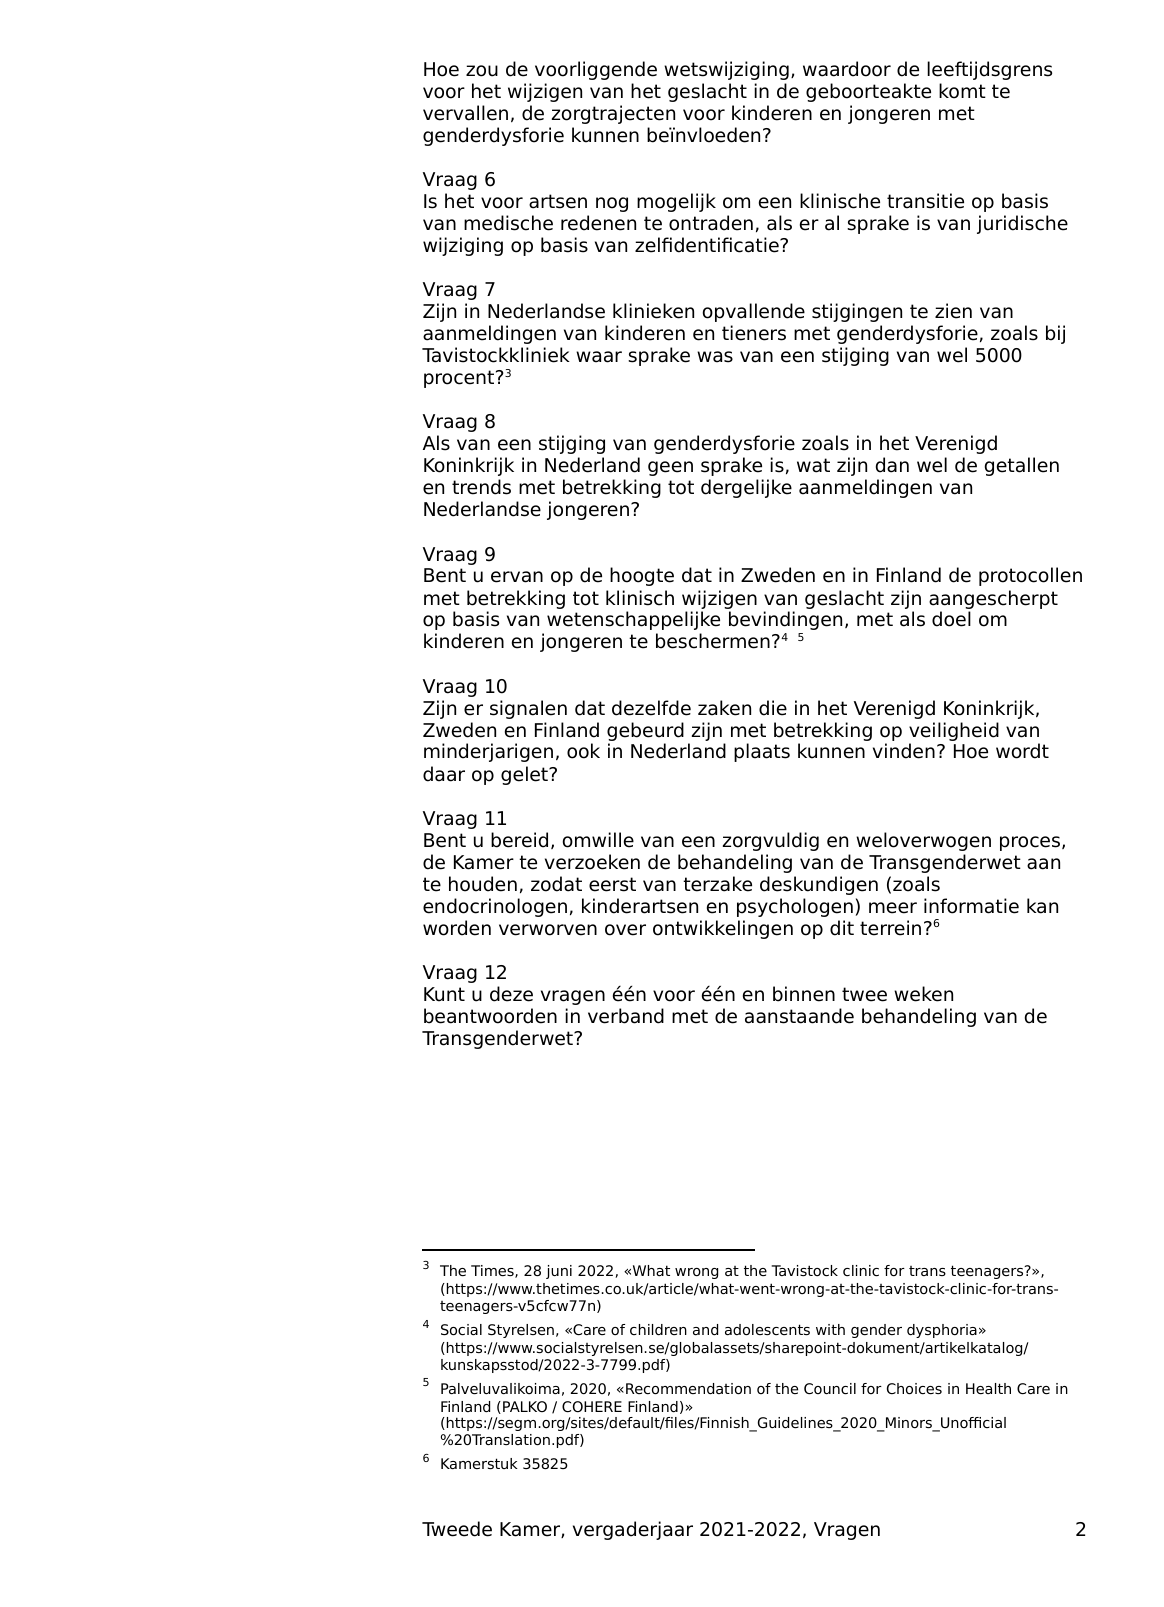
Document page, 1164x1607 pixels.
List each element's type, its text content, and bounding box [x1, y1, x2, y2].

text Bent u ervan op de hoogte dat in Zweden en in Finland de protocollen met betrekking tot klinisch wijzigen van geslacht zijn aangescherpt op basis van wetenschappelijke bevindingen, met als doel om kinderen en jongeren te beschermen? [422, 565, 1087, 653]
text The Times, 28 juni 2022, «What wrong at the Tavistock clinic for trans teenagers?», (https://www.thetimes.co.uk/article/what-went-wrong-at-the-tavistock-clinic-for-trans-teenagers-v5cfcw77n) [422, 1259, 1087, 1315]
text Bent u bereid, omwille van een zorgvuldig en weloverwogen proces, de Kamer te verzoeken de behandeling van de Transgenderwet aan te houden, zodat eerst van terzake deskundigen (zoals endocrinologen, kinderartsen en psychologen) meer informatie kan worden verworven over ontwikkelingen op dit terrein? [422, 829, 1087, 939]
text Vraag 7 [422, 279, 1087, 301]
text Is het voor artsen nog mogelijk om een klinische transitie op basis van medische redenen te ontraden, als er al sprake is van juridische wijziging op basis van zelfidentificatie? [422, 191, 1087, 257]
text Als van een stijging van genderdysforie zoals in het Verenigd Koninkrijk in Nederland geen sprake is, wat zijn dan wel de getallen en trends met betrekking tot dergelijke aanmeldingen van Nederlandse jongeren? [422, 433, 1087, 521]
text Vraag 11 [422, 808, 1087, 829]
text Social Styrelsen, «Care of children and adolescents with gender dysphoria» (https://www.socialstyrelsen.se/globalassets/sharepoint-dokument/artikelkatalog/kunskapsstod/2022-3-7799.pdf) [422, 1318, 1087, 1374]
text Hoe zou de voorliggende wetswijziging, waardoor de leeftijdsgrens voor het wijzigen van het geslacht in de geboorteakte komt te vervallen, de zorgtrajecten voor kinderen en jongeren met genderdysforie kunnen beïnvloeden? [422, 59, 1087, 147]
text Zijn in Nederlandse klinieken opvallende stijgingen te zien van aanmeldingen van kinderen en tieners met genderdysforie, zoals bij Tavistockkliniek waar sprake was van een stijging van wel 5000 procent? [422, 301, 1087, 389]
text Vraag 8 [422, 411, 1087, 433]
text Kunt u deze vragen één voor één en binnen twee weken beantwoorden in verband met de aanstaande behandeling van de Transgenderwet? [422, 984, 1087, 1049]
text Vraag 12 [422, 962, 1087, 984]
text Vraag 9 [422, 543, 1087, 565]
text Vraag 6 [422, 169, 1087, 191]
text Vraag 10 [422, 676, 1087, 697]
text Zijn er signalen dat dezelfde zaken die in het Verenigd Koninkrijk, Zweden en Finland gebeurd zijn met betrekking op veiligheid van minderjarigen, ook in Nederland plaats kunnen vinden? Hoe wordt daar op gelet? [422, 697, 1087, 785]
text Palveluvalikoima, 2020, «Recommendation of the Council for Choices in Health Care in Finland (PALKO / COHERE Finland)» (https://segm.org/sites/default/files/Finnish_Guidelines_2020_Minors_Unofficial%20Translation.pdf) [422, 1377, 1087, 1449]
text Kamerstuk 35825 [422, 1452, 1087, 1474]
